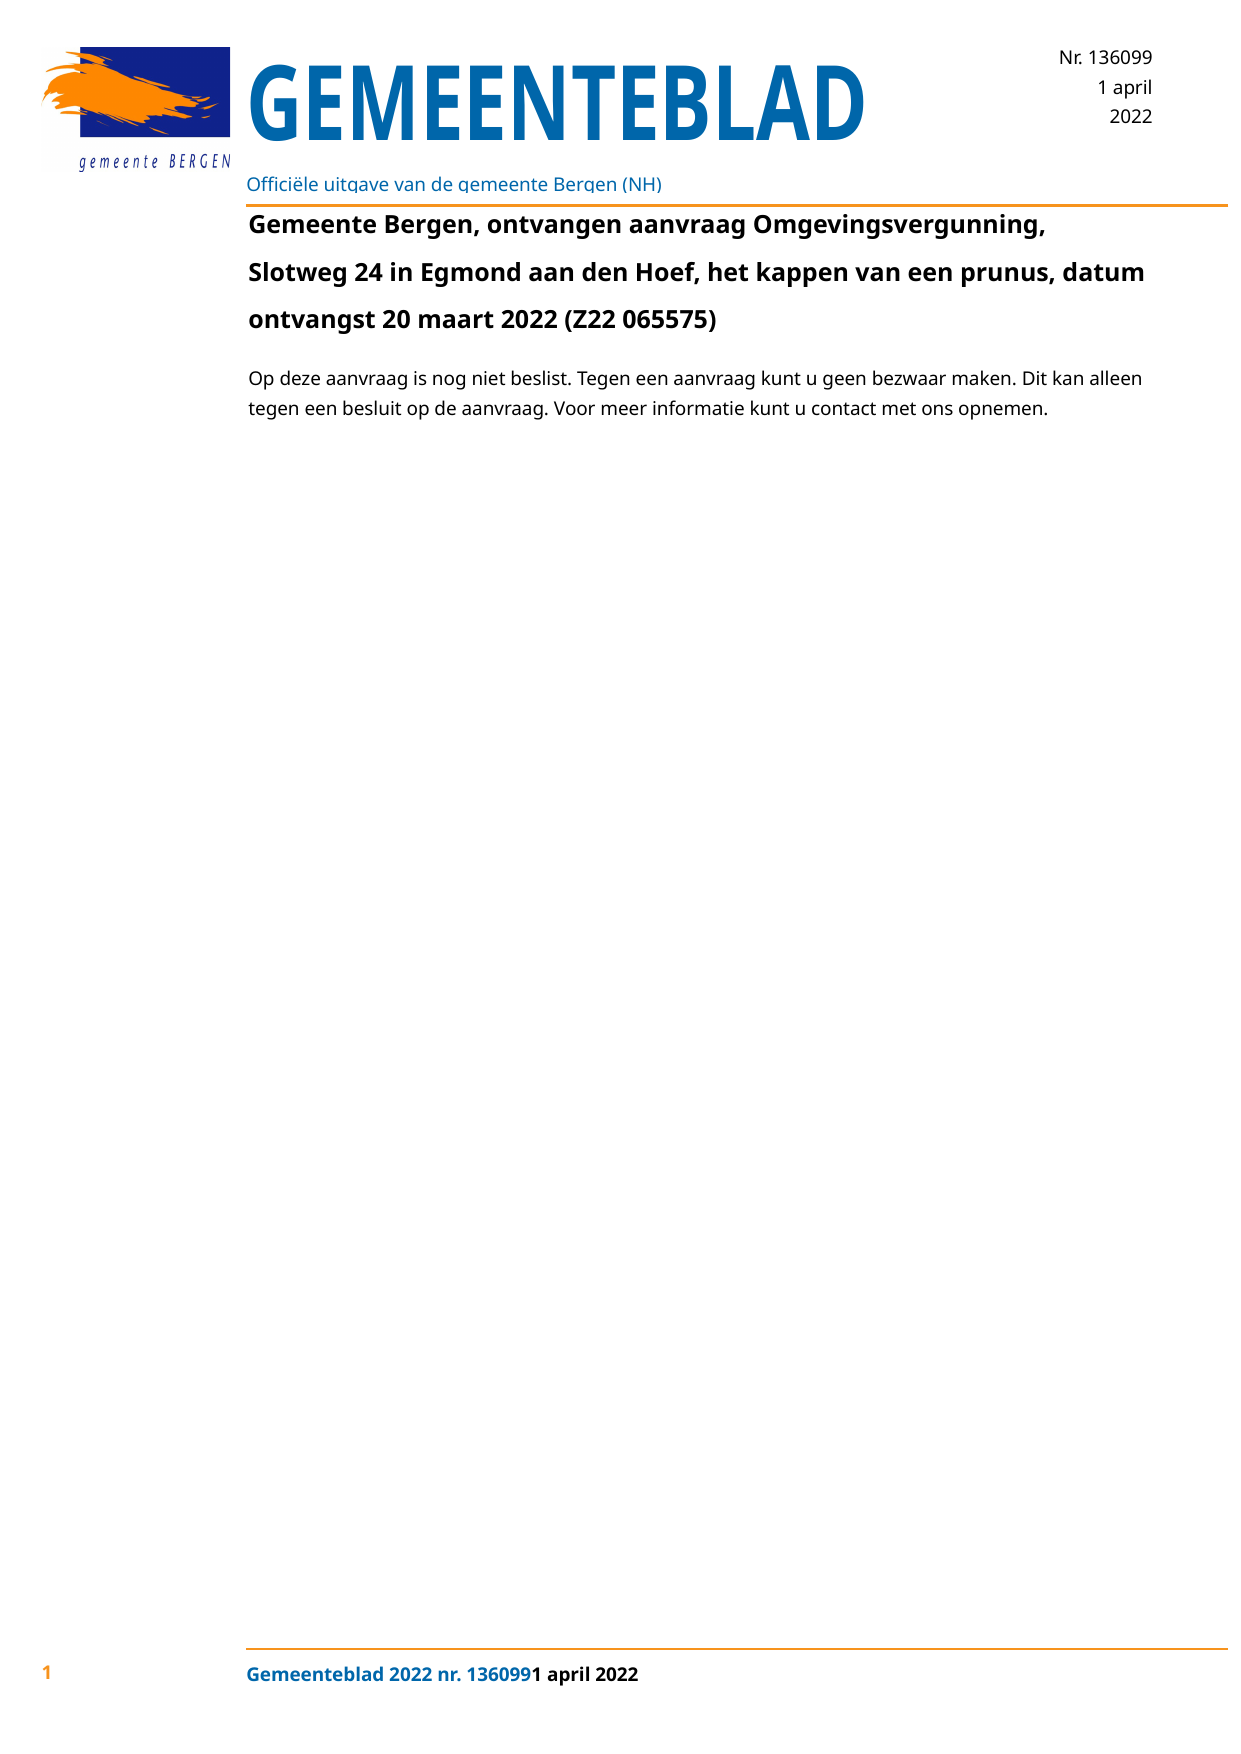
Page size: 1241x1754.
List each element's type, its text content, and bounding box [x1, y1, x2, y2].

picture [41, 47, 231, 172]
text Gemeente Bergen, ontvangen aanvraag Omgevingsvergunning, Slotweg 24 in Egmond aan den Hoef, het kappen van een prunus, datum ontvangst 20 maart 2022 (Z22 065575) [248, 207, 1152, 336]
text Op deze aanvraag is nog niet beslist. Tegen een aanvraag kunt u geen bezwaar maken. Dit kan alleen tegen een besluit op de aanvraag. Voor meer informatie kunt u contact met ons opnemen. [248, 366, 1152, 421]
